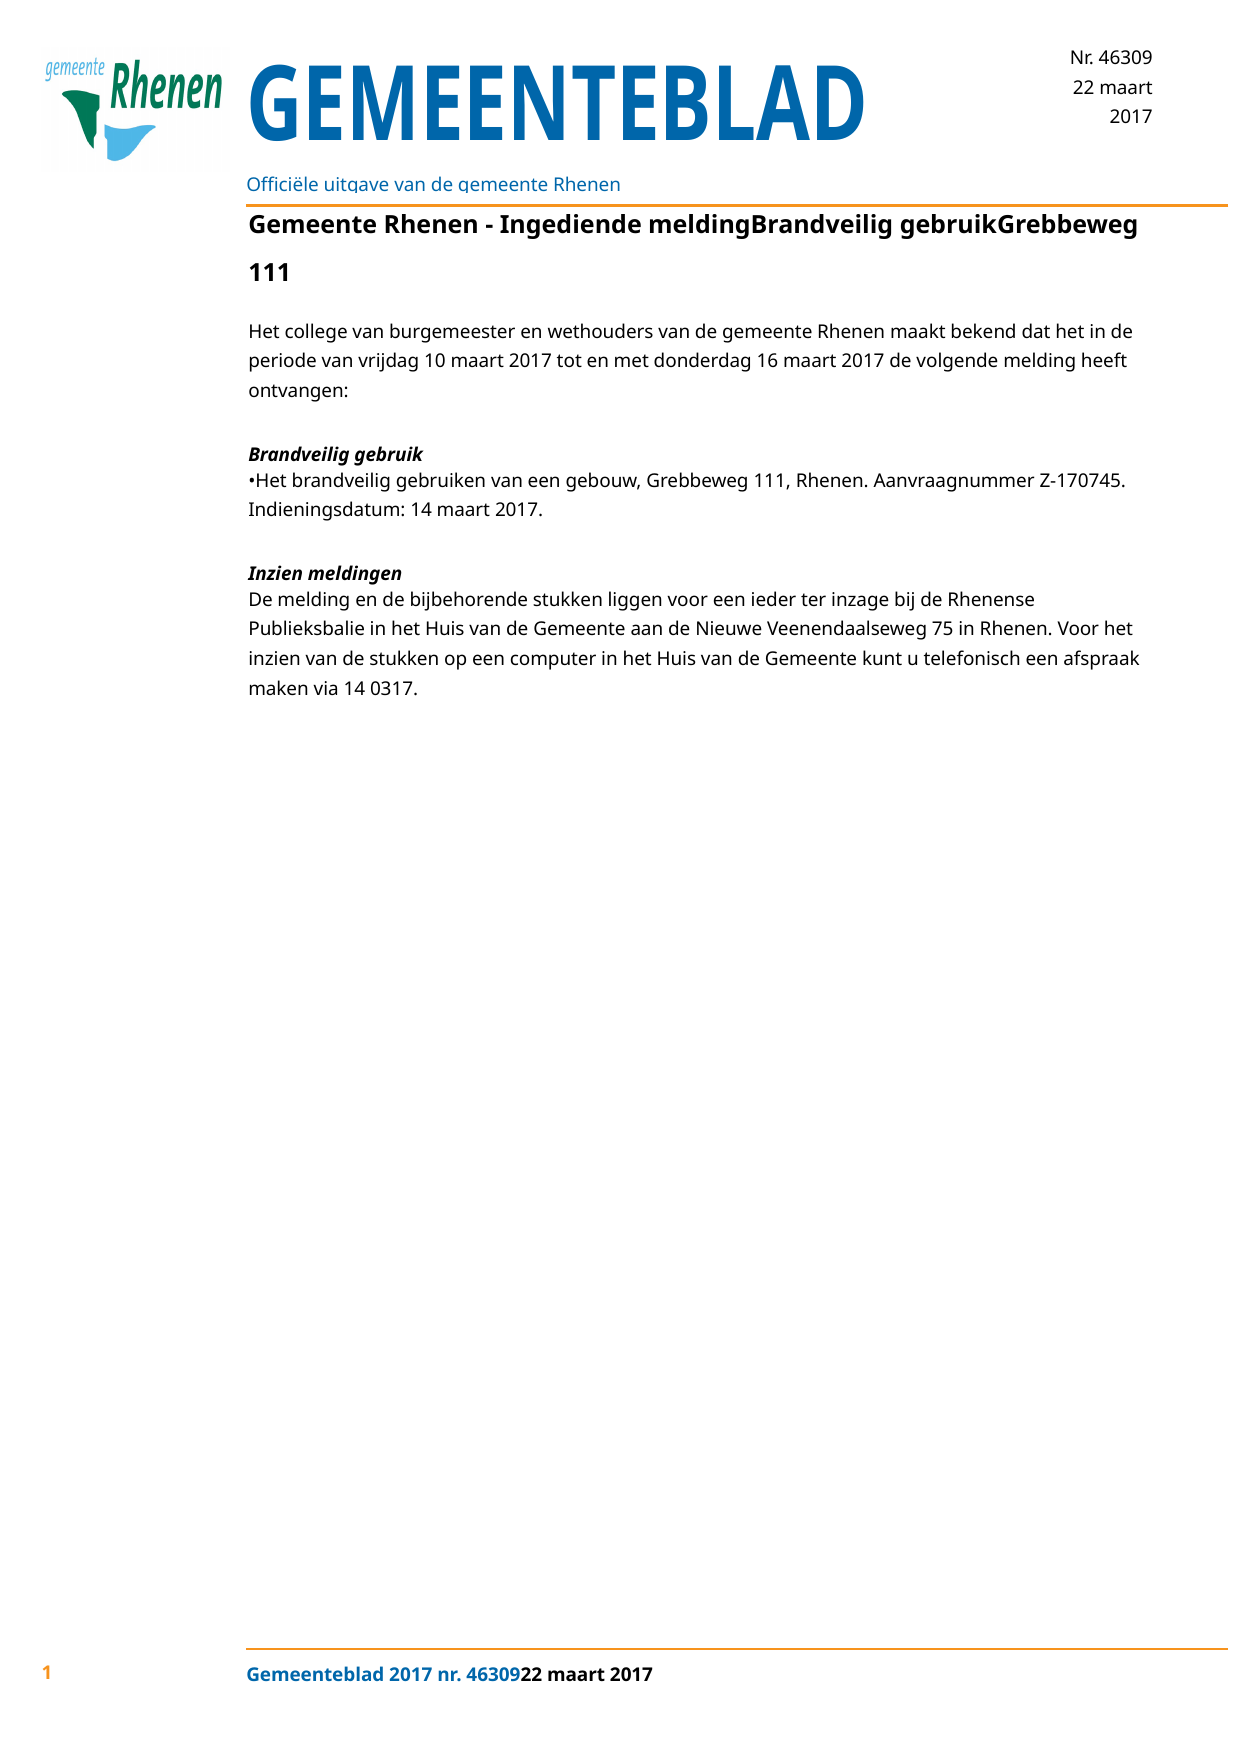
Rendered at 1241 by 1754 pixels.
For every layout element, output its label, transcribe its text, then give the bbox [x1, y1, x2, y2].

text Brandveilig gebruik [248, 441, 1152, 467]
text Inzien meldingen [248, 560, 1152, 586]
text De melding en de bijbehorende stukken liggen voor een ieder ter inzage bij de Rhenense Publieksbalie in het Huis van de Gemeente aan de Nieuwe Veenendaalseweg 75 in Rhenen. Voor het inzien van de stukken op een computer in het Huis van de Gemeente kunt u telefonisch een afspraak maken via 14 0317. [248, 586, 1152, 701]
picture [41, 47, 231, 172]
text •Het brandveilig gebruiken van een gebouw, Grebbeweg 111, Rhenen. Aanvraagnummer Z-170745. Indieningsdatum: 14 maart 2017. [248, 467, 1152, 522]
text Het college van burgemeester en wethouders van de gemeente Rhenen maakt bekend dat het in de periode van vrijdag 10 maart 2017 tot en met donderdag 16 maart 2017 de volgende melding heeft ontvangen: [248, 318, 1152, 403]
text Gemeente Rhenen - Ingediende meldingBrandveilig gebruikGrebbeweg 111 [248, 207, 1152, 288]
